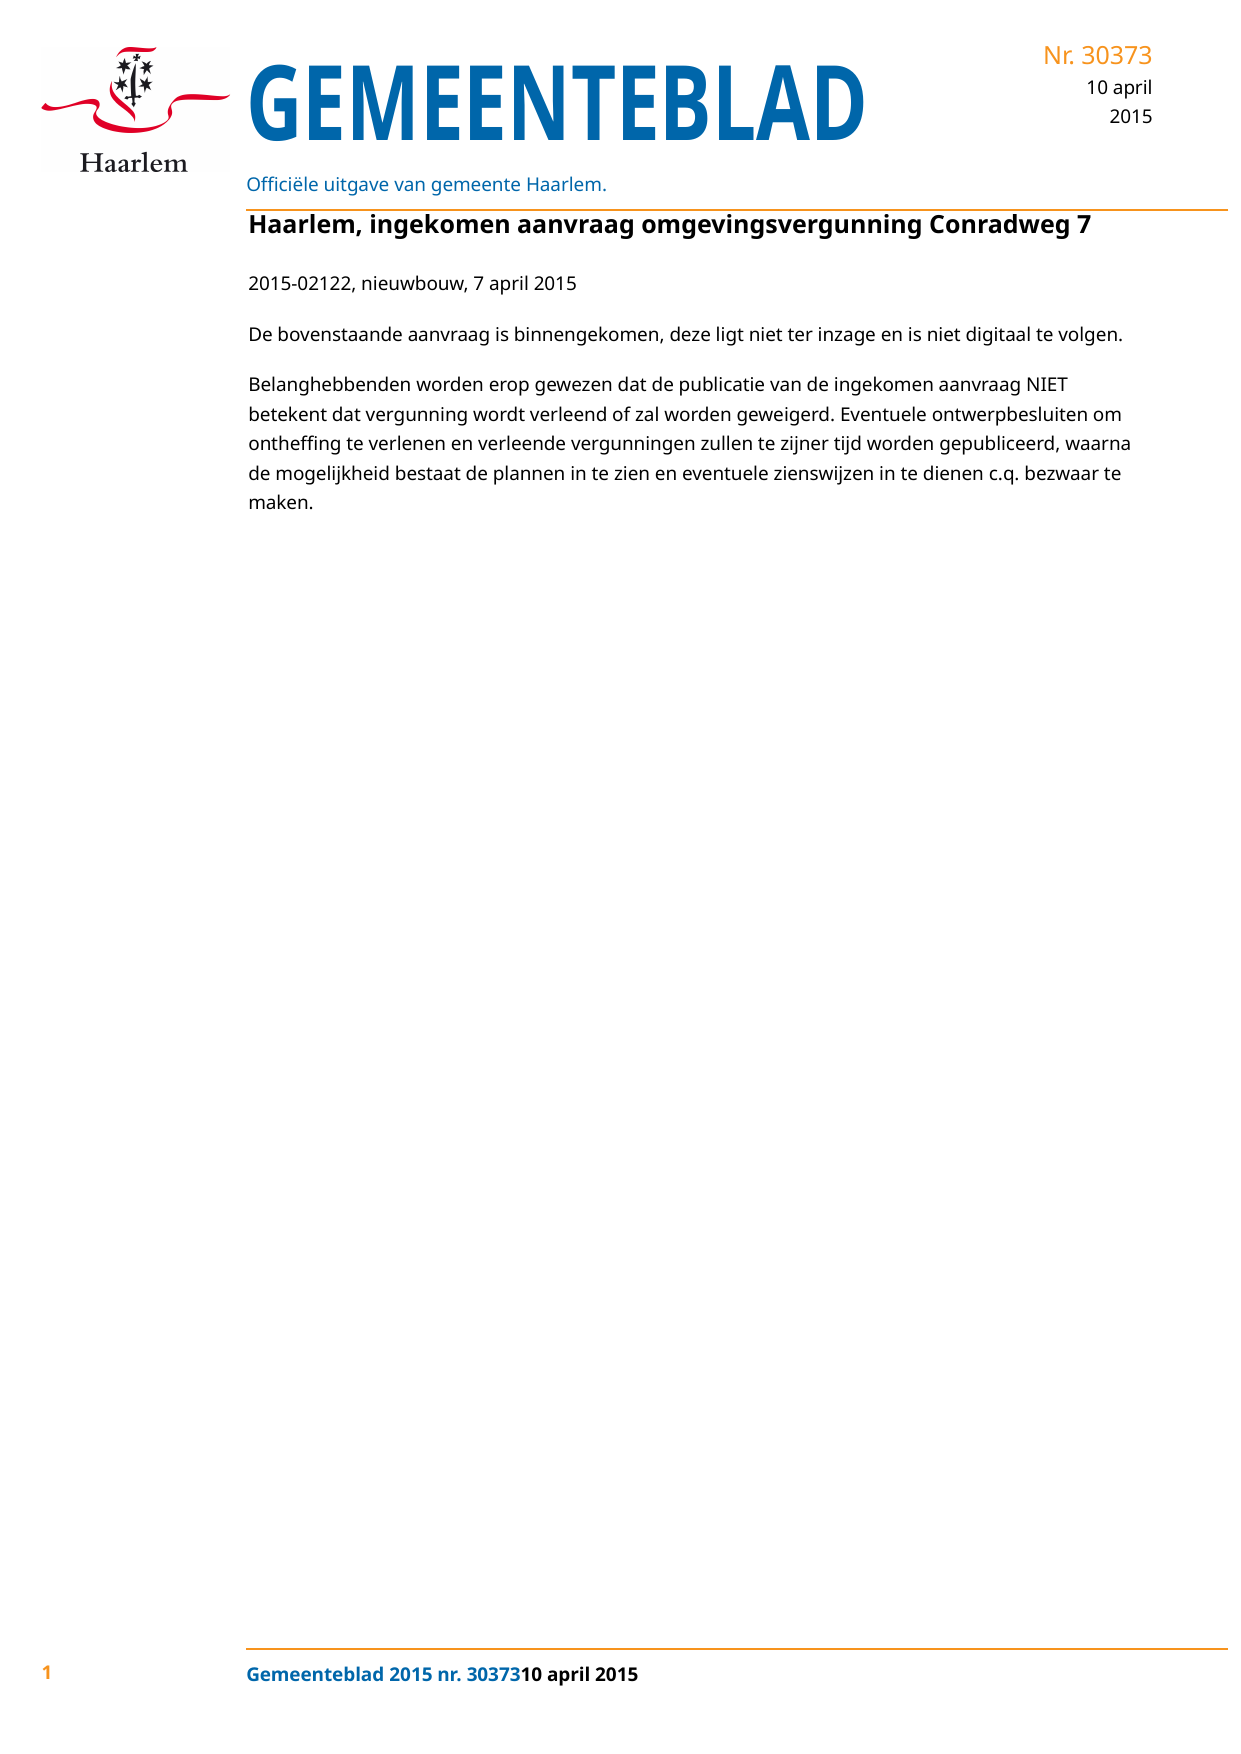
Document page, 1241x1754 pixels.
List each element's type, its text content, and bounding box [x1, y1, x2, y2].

picture [41, 47, 231, 172]
text Belanghebbenden worden erop gewezen dat de publicatie van de ingekomen aanvraag NIET betekent dat vergunning wordt verleend of zal worden geweigerd. Eventuele ontwerpbesluiten om ontheffing te verlenen en verleende vergunningen zullen te zijner tijd worden gepubliceerd, waarna de mogelijkheid bestaat de plannen in te zien en eventuele zienswijzen in te dienen c.q. bezwaar te maken. [248, 371, 1152, 515]
text Haarlem, ingekomen aanvraag omgevingsvergunning Conradweg 7 [248, 211, 1152, 241]
text De bovenstaande aanvraag is binnengekomen, deze ligt niet ter inzage en is niet digitaal te volgen. [248, 321, 1152, 346]
text 2015-02122, nieuwbouw, 7 april 2015 [248, 270, 1152, 296]
